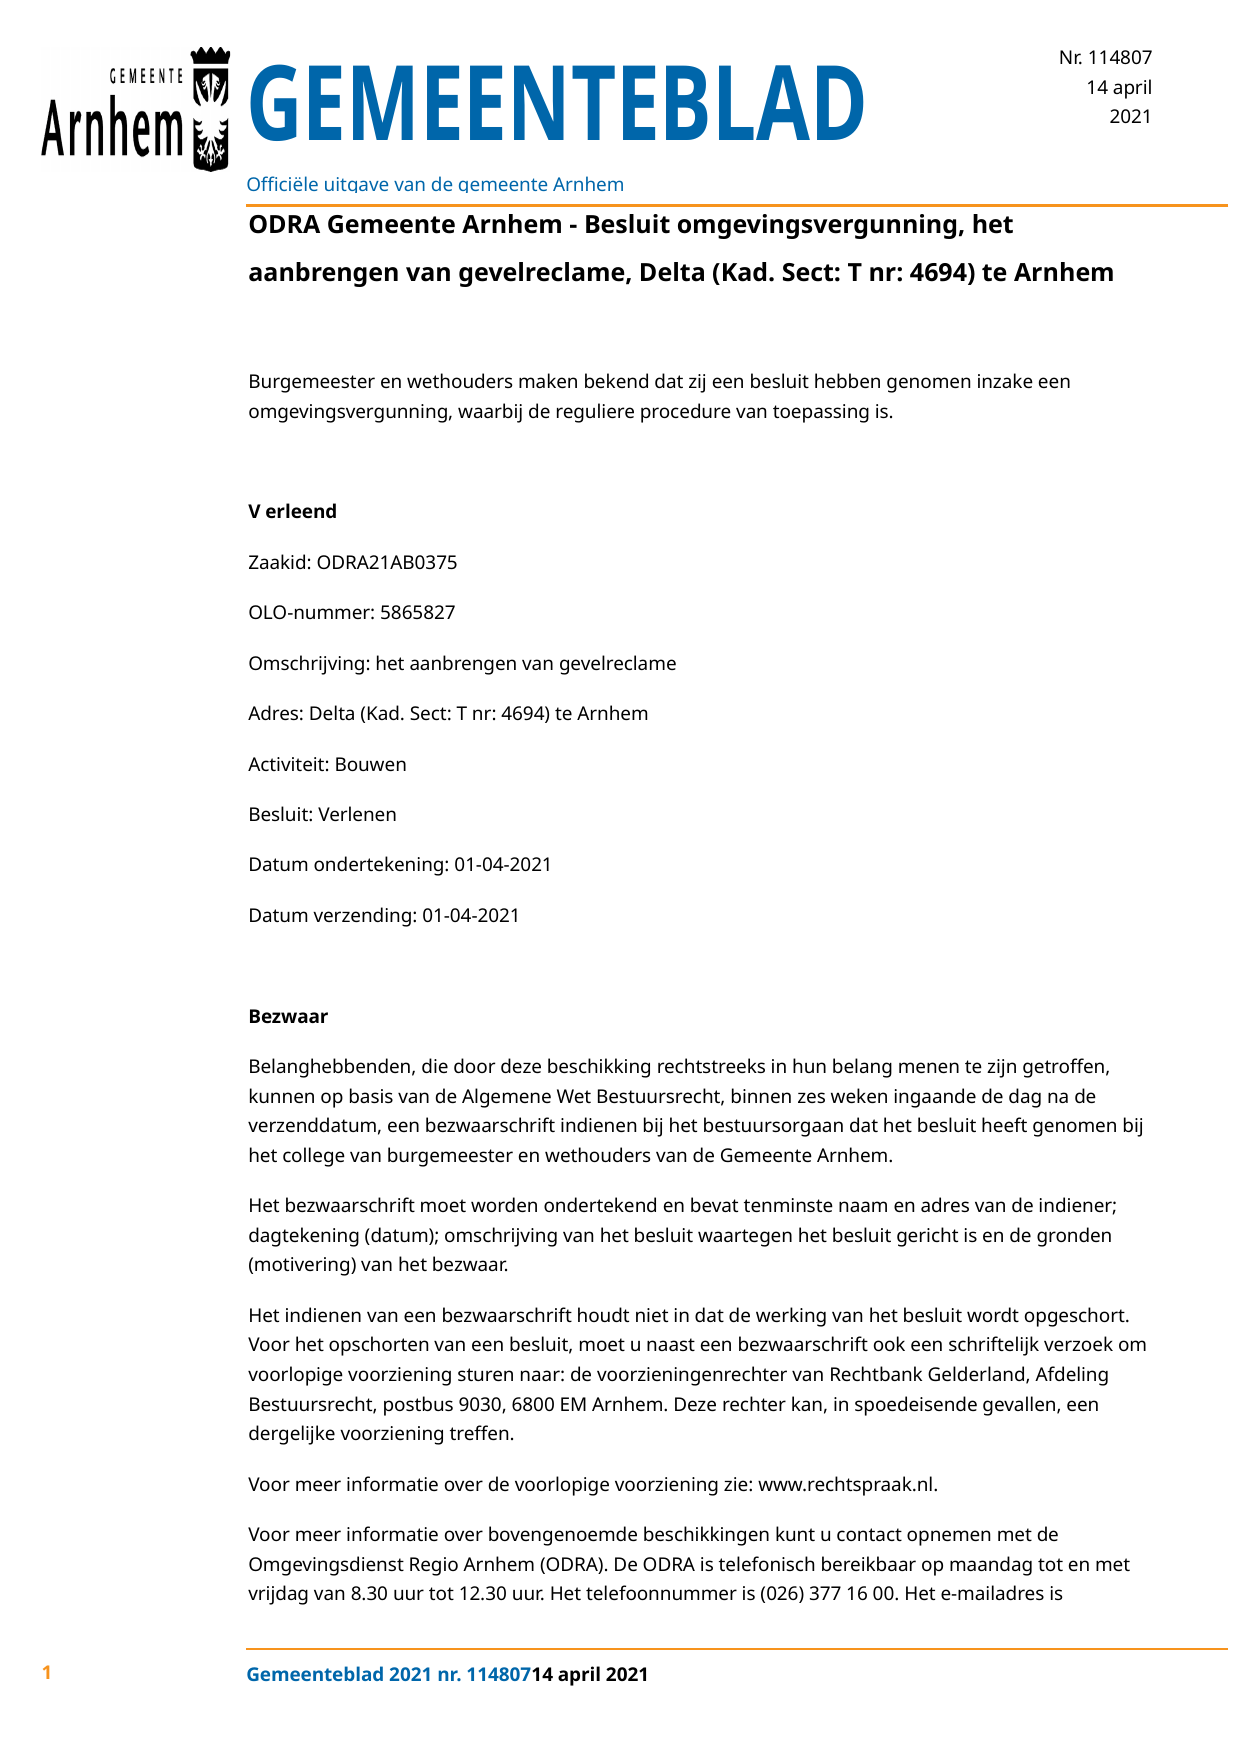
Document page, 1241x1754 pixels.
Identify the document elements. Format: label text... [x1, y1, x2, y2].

text Activiteit: Bouwen [248, 751, 1152, 777]
text Besluit: Verlenen [248, 801, 1152, 827]
text ODRA Gemeente Arnhem - Besluit omgevingsvergunning, het aanbrengen van gevelreclame, Delta (Kad. Sect: T nr: 4694) te Arnhem [248, 207, 1152, 288]
text Het indienen van een bezwaarschrift houdt niet in dat de werking van het besluit wordt opgeschort. Voor het opschorten van een besluit, moet u naast een bezwaarschrift ook een schriftelijk verzoek om voorlopige voorziening sturen naar: de voorzieningenrechter van Rechtbank Gelderland, Afdeling Bestuursrecht, postbus 9030, 6800 EM Arnhem. Deze rechter kan, in spoedeisende gevallen, een dergelijke voorziening treffen. [248, 1302, 1152, 1446]
text Bezwaar [248, 1003, 1152, 1029]
text Adres: Delta (Kad. Sect: T nr: 4694) te Arnhem [248, 700, 1152, 726]
text Belanghebbenden, die door deze beschikking rechtstreeks in hun belang menen te zijn getroffen, kunnen op basis van de Algemene Wet Bestuursrecht, binnen zes weken ingaande de dag na de verzenddatum, een bezwaarschrift indienen bij het bestuursorgaan dat het besluit heeft genomen bij het college van burgemeester en wethouders van de Gemeente Arnhem. [248, 1053, 1152, 1168]
picture [41, 47, 231, 172]
text Omschrijving: het aanbrengen van gevelreclame [248, 650, 1152, 676]
text Zaakid: ODRA21AB0375 [248, 549, 1152, 575]
text Het bezwaarschrift moet worden ondertekend en bevat tenminste naam en adres van de indiener; dagtekening (datum); omschrijving van het besluit waartegen het besluit gericht is en de gronden (motivering) van het bezwaar. [248, 1192, 1152, 1277]
text Datum verzending: 01-04-2021 [248, 902, 1152, 928]
text Voor meer informatie over bovengenoemde beschikkingen kunt u contact opnemen met de Omgevingsdienst Regio Arnhem (ODRA). De ODRA is telefonisch bereikbaar op maandag tot en met vrijdag van 8.30 uur tot 12.30 uur. Het telefoonnummer is (026) 377 16 00. Het e-mailadres is [248, 1521, 1152, 1606]
text V erleend [248, 499, 1152, 524]
text Datum ondertekening: 01-04-2021 [248, 852, 1152, 877]
text Burgemeester en wethouders maken bekend dat zij een besluit hebben genomen inzake een omgevingsvergunning, waarbij de reguliere procedure van toepassing is. [248, 368, 1152, 424]
text OLO-nummer: 5865827 [248, 599, 1152, 625]
text Voor meer informatie over de voorlopige voorziening zie: www.rechtspraak.nl. [248, 1471, 1152, 1497]
